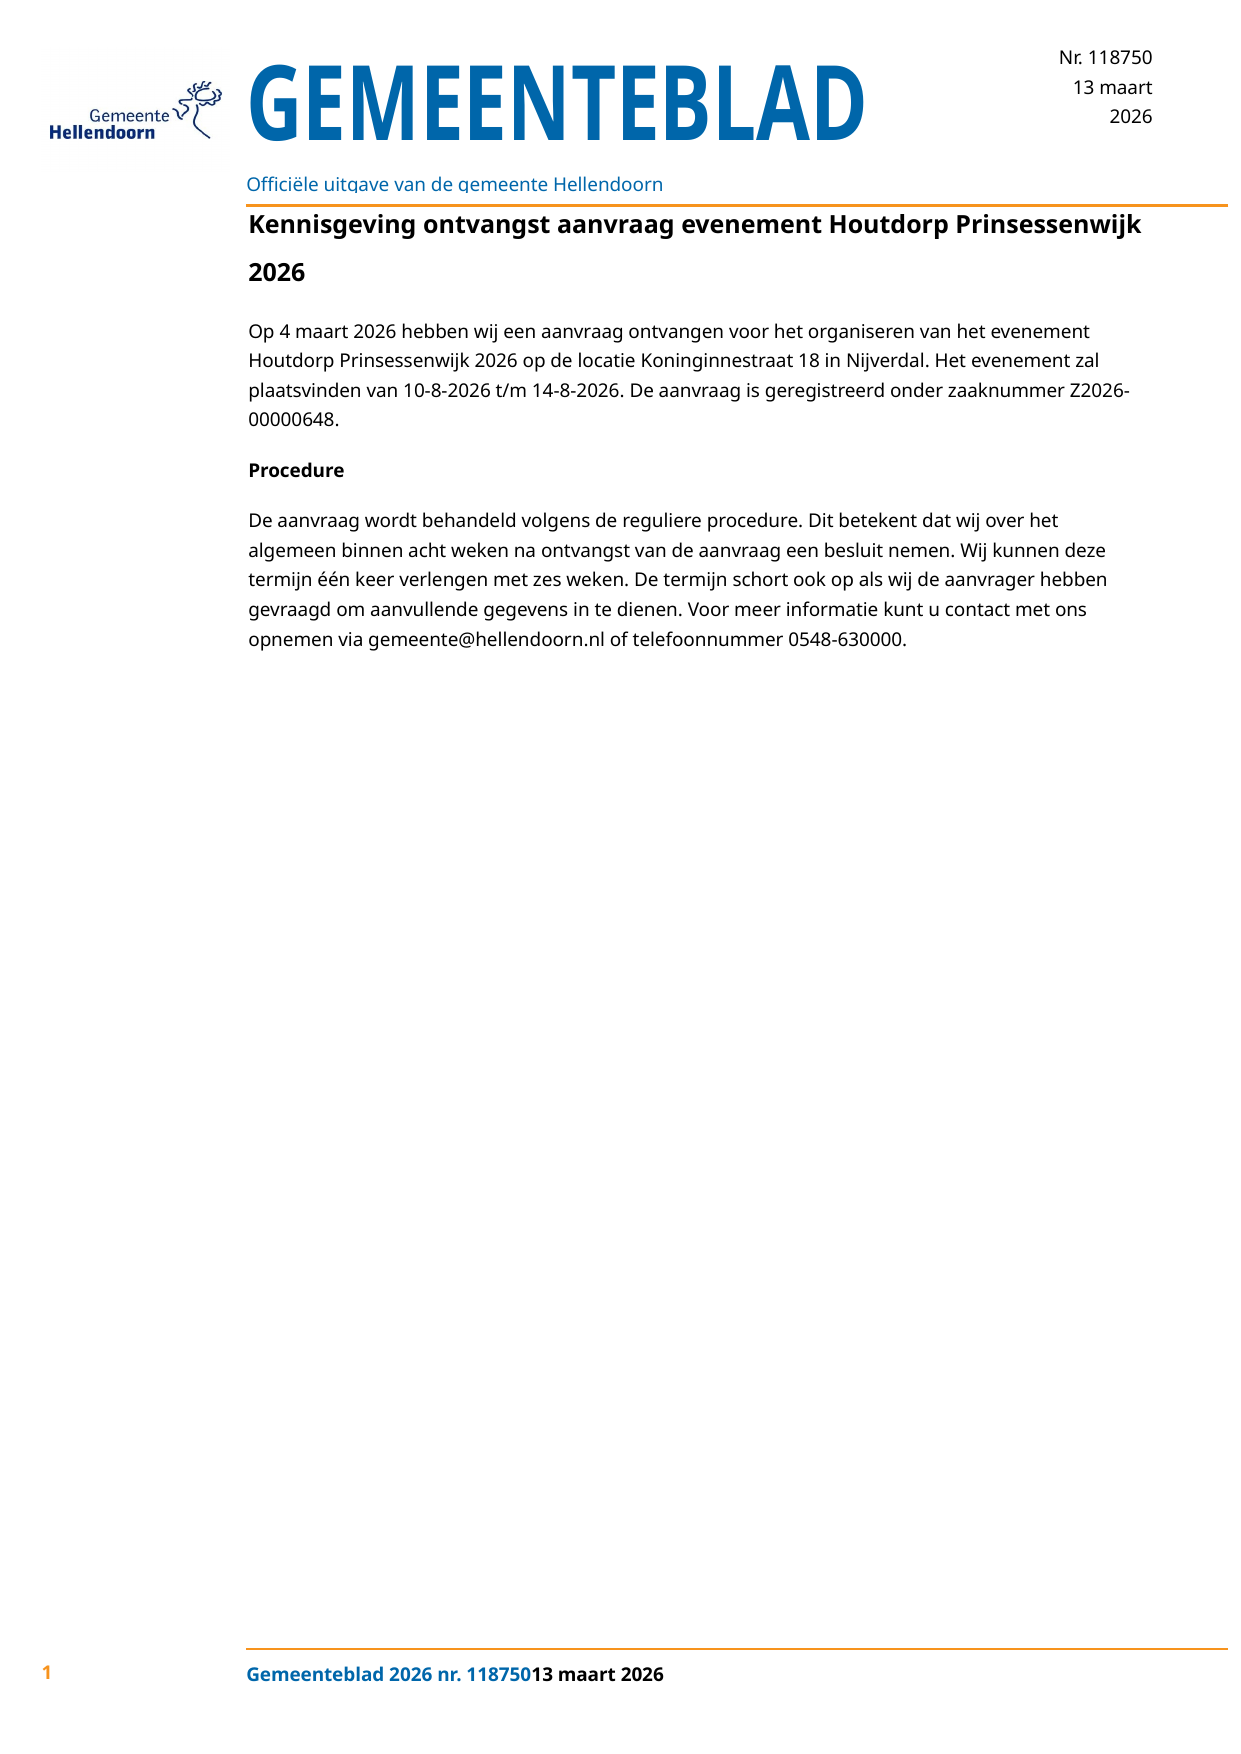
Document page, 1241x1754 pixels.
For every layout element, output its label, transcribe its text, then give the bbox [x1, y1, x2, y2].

text De aanvraag wordt behandeld volgens de reguliere procedure. Dit betekent dat wij over het algemeen binnen acht weken na ontvangst van de aanvraag een besluit nemen. Wij kunnen deze termijn één keer verlengen met zes weken. De termijn schort ook op als wij de aanvrager hebben gevraagd om aanvullende gegevens in te dienen. Voor meer informatie kunt u contact met ons opnemen via gemeente@hellendoorn.nl of telefoonnummer 0548-630000. [248, 507, 1152, 652]
text Op 4 maart 2026 hebben wij een aanvraag ontvangen voor het organiseren van het evenement Houtdorp Prinsessenwijk 2026 op de locatie Koninginnestraat 18 in Nijverdal. Het evenement zal plaatsvinden van 10-8-2026 t/m 14-8-2026. De aanvraag is geregistreerd onder zaaknummer Z2026-00000648. [248, 318, 1152, 432]
text Kennisgeving ontvangst aanvraag evenement Houtdorp Prinsessenwijk 2026 [248, 207, 1152, 288]
text Procedure [248, 457, 1152, 483]
picture [41, 47, 231, 172]
